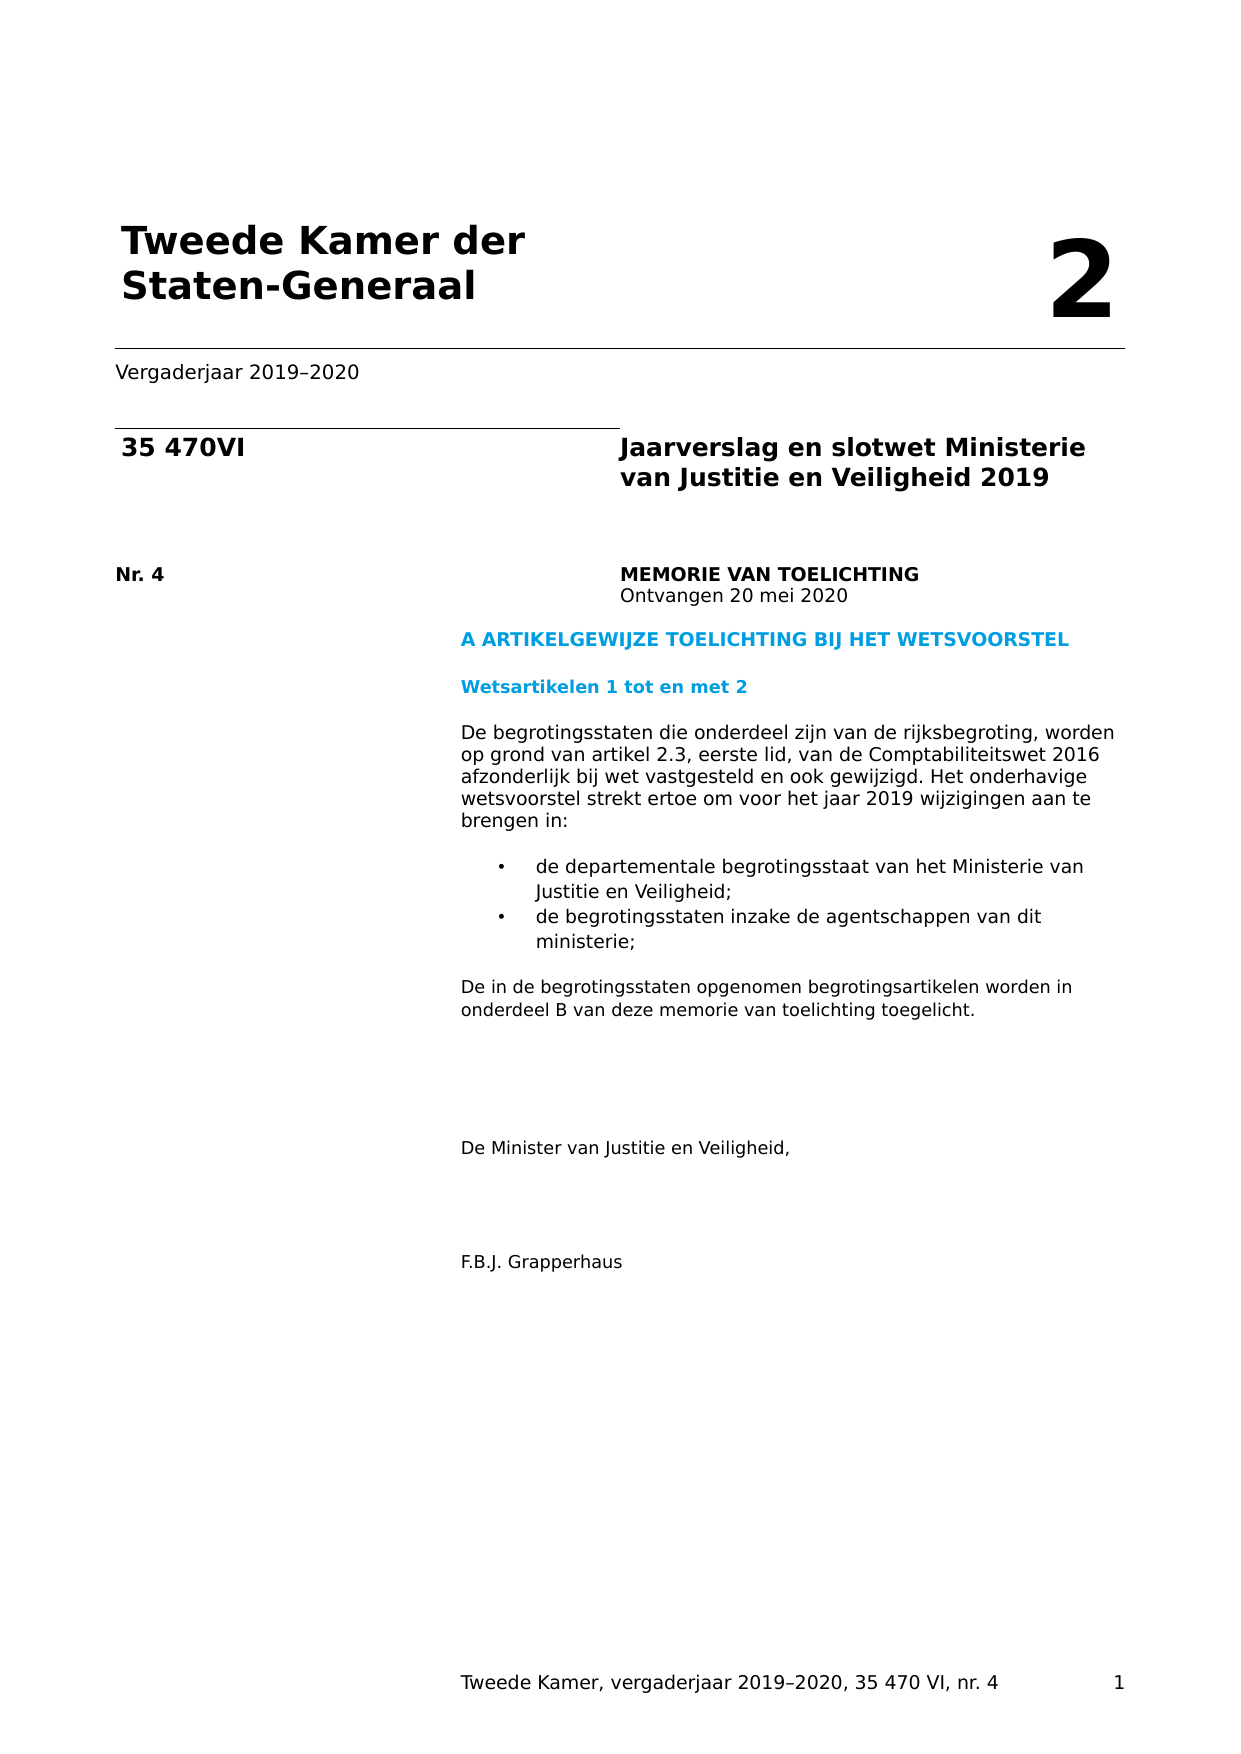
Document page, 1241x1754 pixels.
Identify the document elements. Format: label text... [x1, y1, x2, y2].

text De begrotingsstaten die onderdeel zijn van de rijksbegroting, worden op grond van artikel 2.3, eerste lid, van de Comptabiliteitswet 2016 afzonderlijk bij wet vastgesteld en ook gewijzigd. Het onderhavige wetsvoorstel strekt ertoe om voor het jaar 2019 wijzigingen aan te brengen in: [461, 722, 1125, 853]
list de begrotingsstaten inzake de agentschappen van dit ministerie; [498, 903, 1125, 953]
title Wetsartikelen 1 tot en met 2 [461, 675, 1125, 698]
table_header 2 [620, 213, 1125, 348]
table_header Nr. 4 [115, 564, 620, 629]
text De Minister van Justitie en Veiligheid, [461, 1136, 1125, 1227]
table_header Memorie van toelichting Ontvangen 20 mei 2020 [620, 564, 1125, 629]
text F.B.J. Grapperhaus [461, 1250, 1125, 1273]
table_header 35 470VI [115, 429, 620, 498]
table_header Tweede Kamer der Staten-Generaal [115, 213, 620, 348]
table_header Jaarverslag en slotwet Ministerie van Justitie en Veiligheid 2019 [620, 428, 1125, 498]
title A Artikelgewijze toelichting bij het wetsvoorstel [461, 629, 1125, 651]
table_cell Vergaderjaar 2019–2020 [115, 349, 1125, 384]
list de departementale begrotingsstaat van het Ministerie van Justitie en Veiligheid; [498, 853, 1125, 903]
text De in de begrotingsstaten opgenomen begrotingsartikelen worden in onderdeel B van deze memorie van toelichting toegelicht. [461, 975, 1125, 1113]
